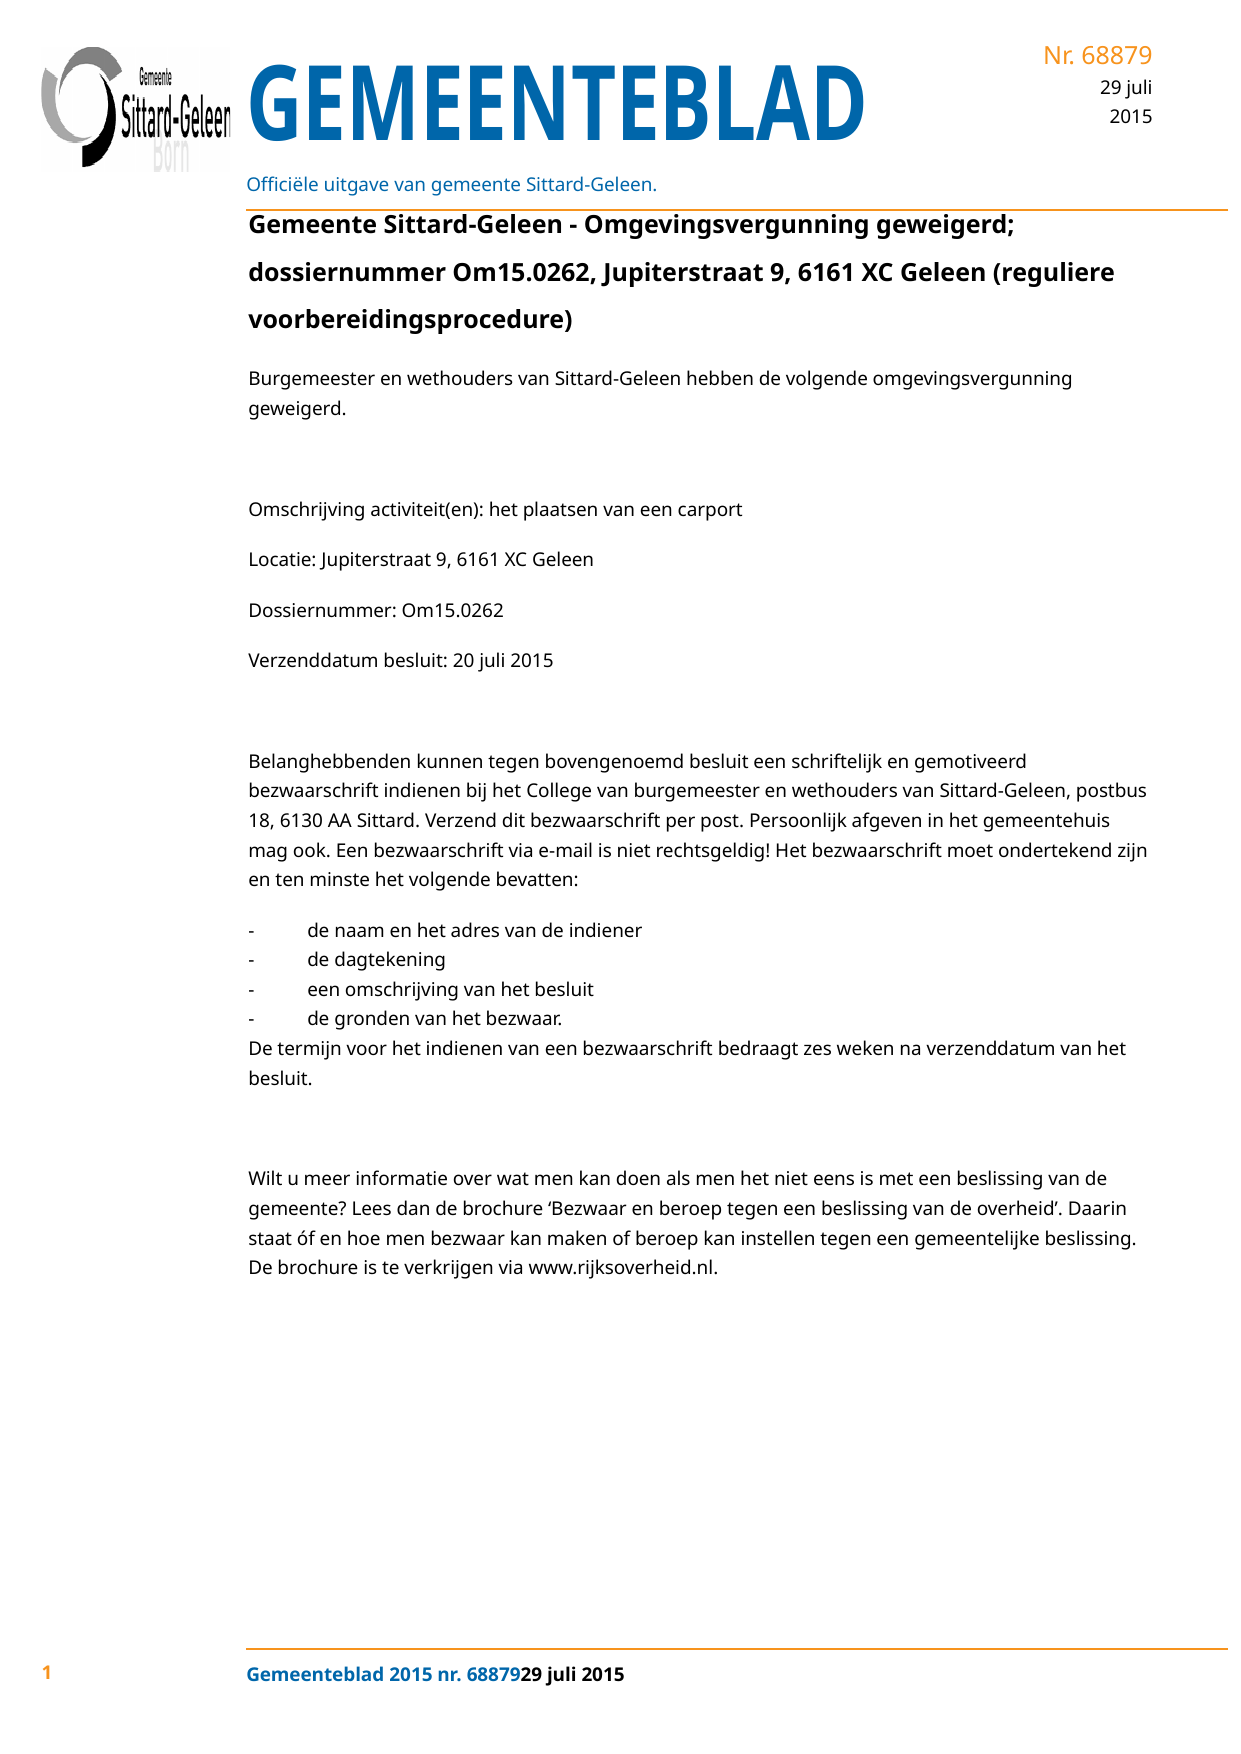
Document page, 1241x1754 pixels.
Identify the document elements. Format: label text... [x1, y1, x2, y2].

text Gemeente Sittard-Geleen - Omgevingsvergunning geweigerd; dossiernummer Om15.0262, Jupiterstraat 9, 6161 XC Geleen (reguliere voorbereidingsprocedure) [248, 211, 1152, 336]
list de dagtekening [248, 946, 1152, 972]
text De termijn voor het indienen van een bezwaarschrift bedraagt zes weken na verzenddatum van het besluit. [248, 1035, 1152, 1090]
text Wilt u meer informatie over wat men kan doen als men het niet eens is met een beslissing van de gemeente? Lees dan de brochure ‘Bezwaar en beroep tegen een beslissing van de overheid’. Daarin staat óf en hoe men bezwaar kan maken of beroep kan instellen tegen een gemeentelijke beslissing. De brochure is te verkrijgen via www.rijksoverheid.nl. [248, 1166, 1152, 1280]
text Dossiernummer: Om15.0262 [248, 597, 1152, 622]
list de naam en het adres van de indiener [248, 917, 1152, 942]
picture [41, 47, 231, 172]
list de gronden van het bezwaar. [248, 1006, 1152, 1031]
list een omschrijving van het besluit [248, 976, 1152, 1002]
text Omschrijving activiteit(en): het plaatsen van een carport [248, 496, 1152, 522]
text Belanghebbenden kunnen tegen bovengenoemd besluit een schriftelijk en gemotiveerd bezwaarschrift indienen bij het College van burgemeester en wethouders van Sittard-Geleen, postbus 18, 6130 AA Sittard. Verzend dit bezwaarschrift per post. Persoonlijk afgeven in het gemeentehuis mag ook. Een bezwaarschrift via e-mail is niet rechtsgeldig! Het bezwaarschrift moet ondertekend zijn en ten minste het volgende bevatten: [248, 748, 1152, 892]
text Verzenddatum besluit: 20 juli 2015 [248, 647, 1152, 673]
text Burgemeester en wethouders van Sittard-Geleen hebben de volgende omgevingsvergunning geweigerd. [248, 366, 1152, 421]
text Locatie: Jupiterstraat 9, 6161 XC Geleen [248, 546, 1152, 572]
